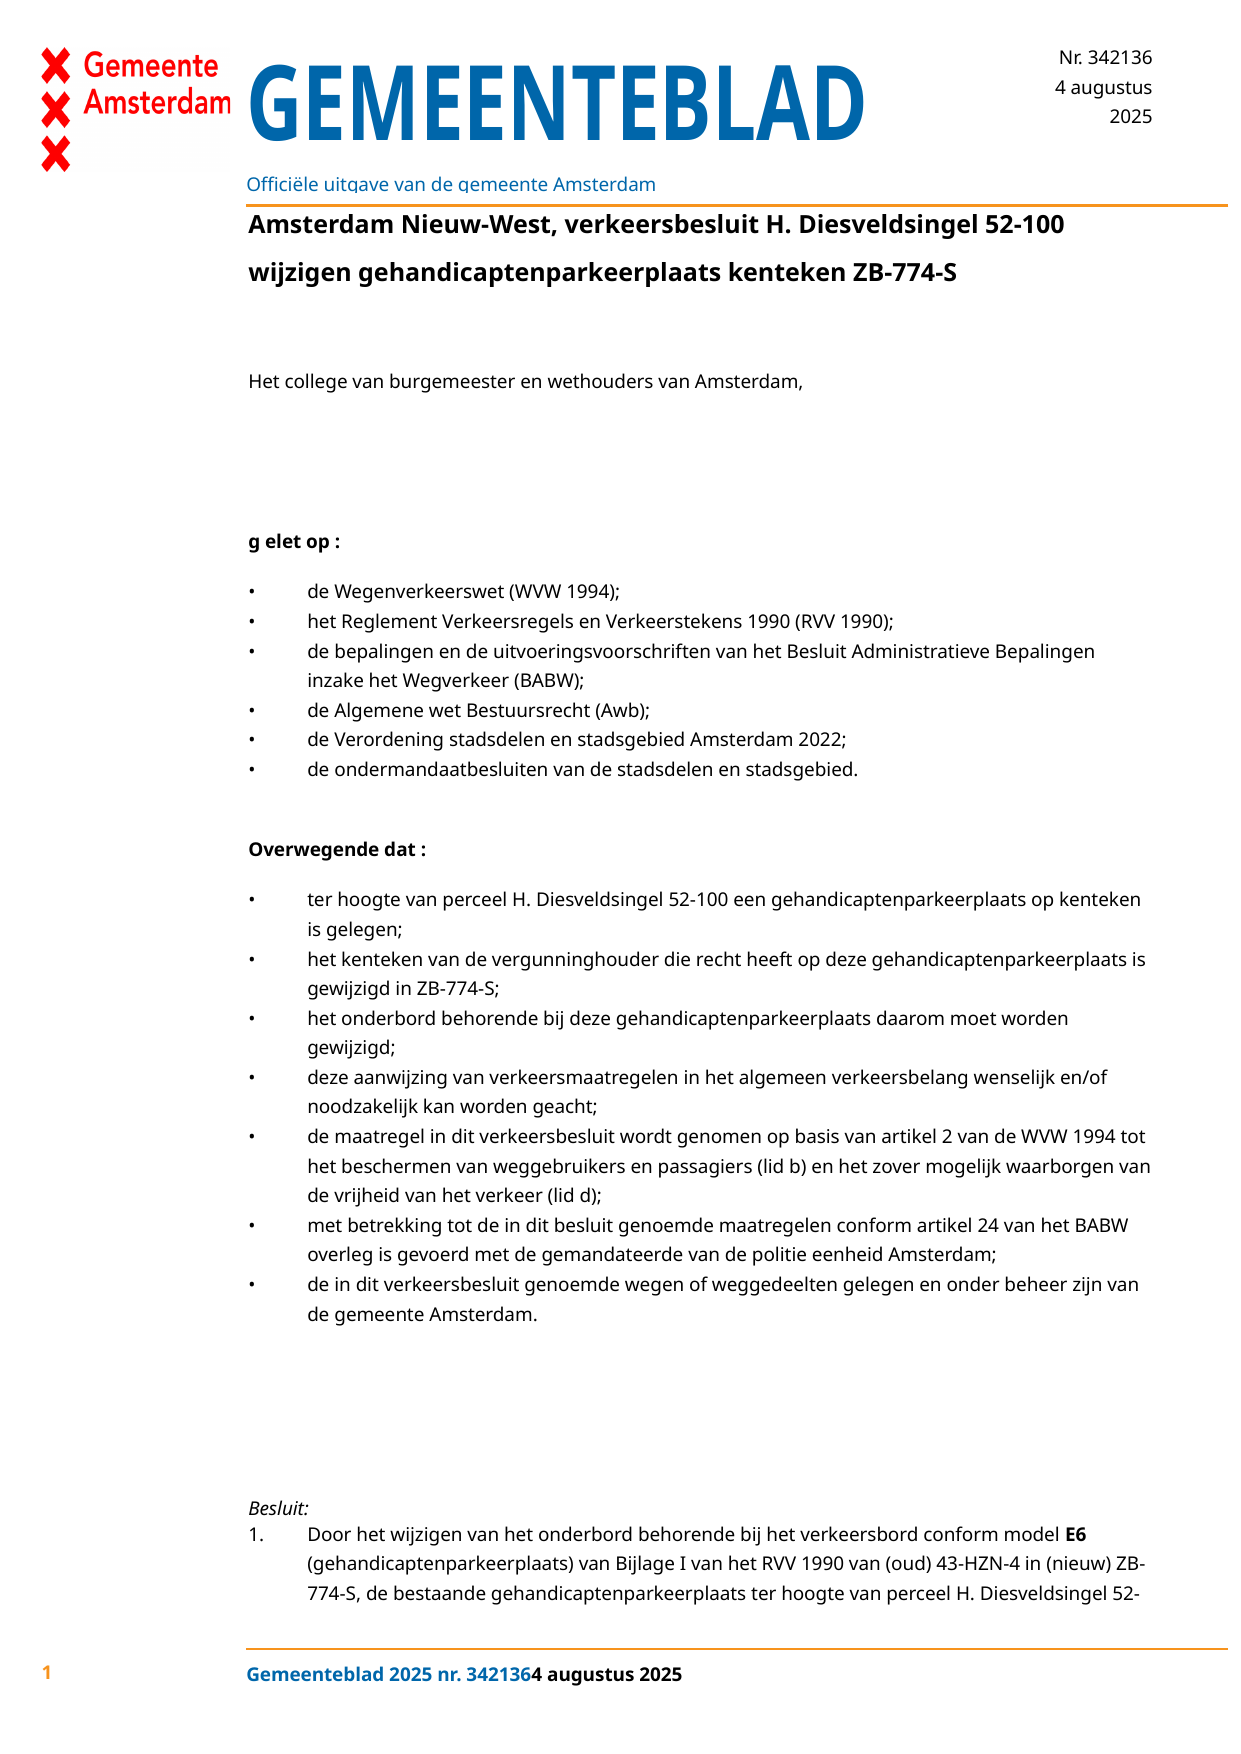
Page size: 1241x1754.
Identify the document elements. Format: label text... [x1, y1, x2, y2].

list de ondermandaatbesluiten van de stadsdelen en stadsgebied. [248, 756, 1152, 782]
list met betrekking tot de in dit besluit genoemde maatregelen conform artikel 24 van het BABW overleg is gevoerd met de gemandateerde van de politie eenheid Amsterdam; [248, 1212, 1152, 1267]
list de bepalingen en de uitvoeringsvoorschriften van het Besluit Administratieve Bepalingen inzake het Wegverkeer (BABW); [248, 638, 1152, 693]
list het Reglement Verkeersregels en Verkeerstekens 1990 (RVV 1990); [248, 608, 1152, 634]
list de Algemene wet Bestuursrecht (Awb); [248, 697, 1152, 723]
text Het college van burgemeester en wethouders van Amsterdam, [248, 368, 1152, 394]
list ter hoogte van perceel H. Diesveldsingel 52-100 een gehandicaptenparkeerplaats op kenteken is gelegen; [248, 887, 1152, 942]
list het onderbord behorende bij deze gehandicaptenparkeerplaats daarom moet worden gewijzigd; [248, 1005, 1152, 1060]
list de Wegenverkeerswet (WVW 1994); [248, 579, 1152, 604]
list het kenteken van de vergunninghouder die recht heeft op deze gehandicaptenparkeerplaats is gewijzigd in ZB-774-S; [248, 946, 1152, 1001]
picture [41, 47, 231, 172]
list de in dit verkeersbesluit genoemde wegen of weggedeelten gelegen en onder beheer zijn van de gemeente Amsterdam. [248, 1271, 1152, 1326]
text Overwegende dat : [248, 836, 1152, 862]
text Amsterdam Nieuw-West, verkeersbesluit H. Diesveldsingel 52-100 wijzigen gehandicaptenparkeerplaats kenteken ZB-774-S [248, 207, 1152, 288]
text Besluit: [248, 1495, 1152, 1521]
list de Verordening stadsdelen en stadsgebied Amsterdam 2022; [248, 727, 1152, 752]
list de maatregel in dit verkeersbesluit wordt genomen op basis van artikel 2 van de WVW 1994 tot het beschermen van weggebruikers en passagiers (lid b) en het zover mogelijk waarborgen van de vrijheid van het verkeer (lid d); [248, 1123, 1152, 1208]
list deze aanwijzing van verkeersmaatregelen in het algemeen verkeersbelang wenselijk en/of noodzakelijk kan worden geacht; [248, 1064, 1152, 1119]
list Door het wijzigen van het onderbord behorende bij het verkeersbord conform model E6 (gehandicaptenparkeerplaats) van Bijlage I van het RVV 1990 van (oud) 43-HZN-4 in (nieuw) ZB-774-S, de bestaande gehandicaptenparkeerplaats ter hoogte van perceel H. Diesveldsingel 52- [248, 1521, 1152, 1606]
text g elet op : [248, 528, 1152, 554]
